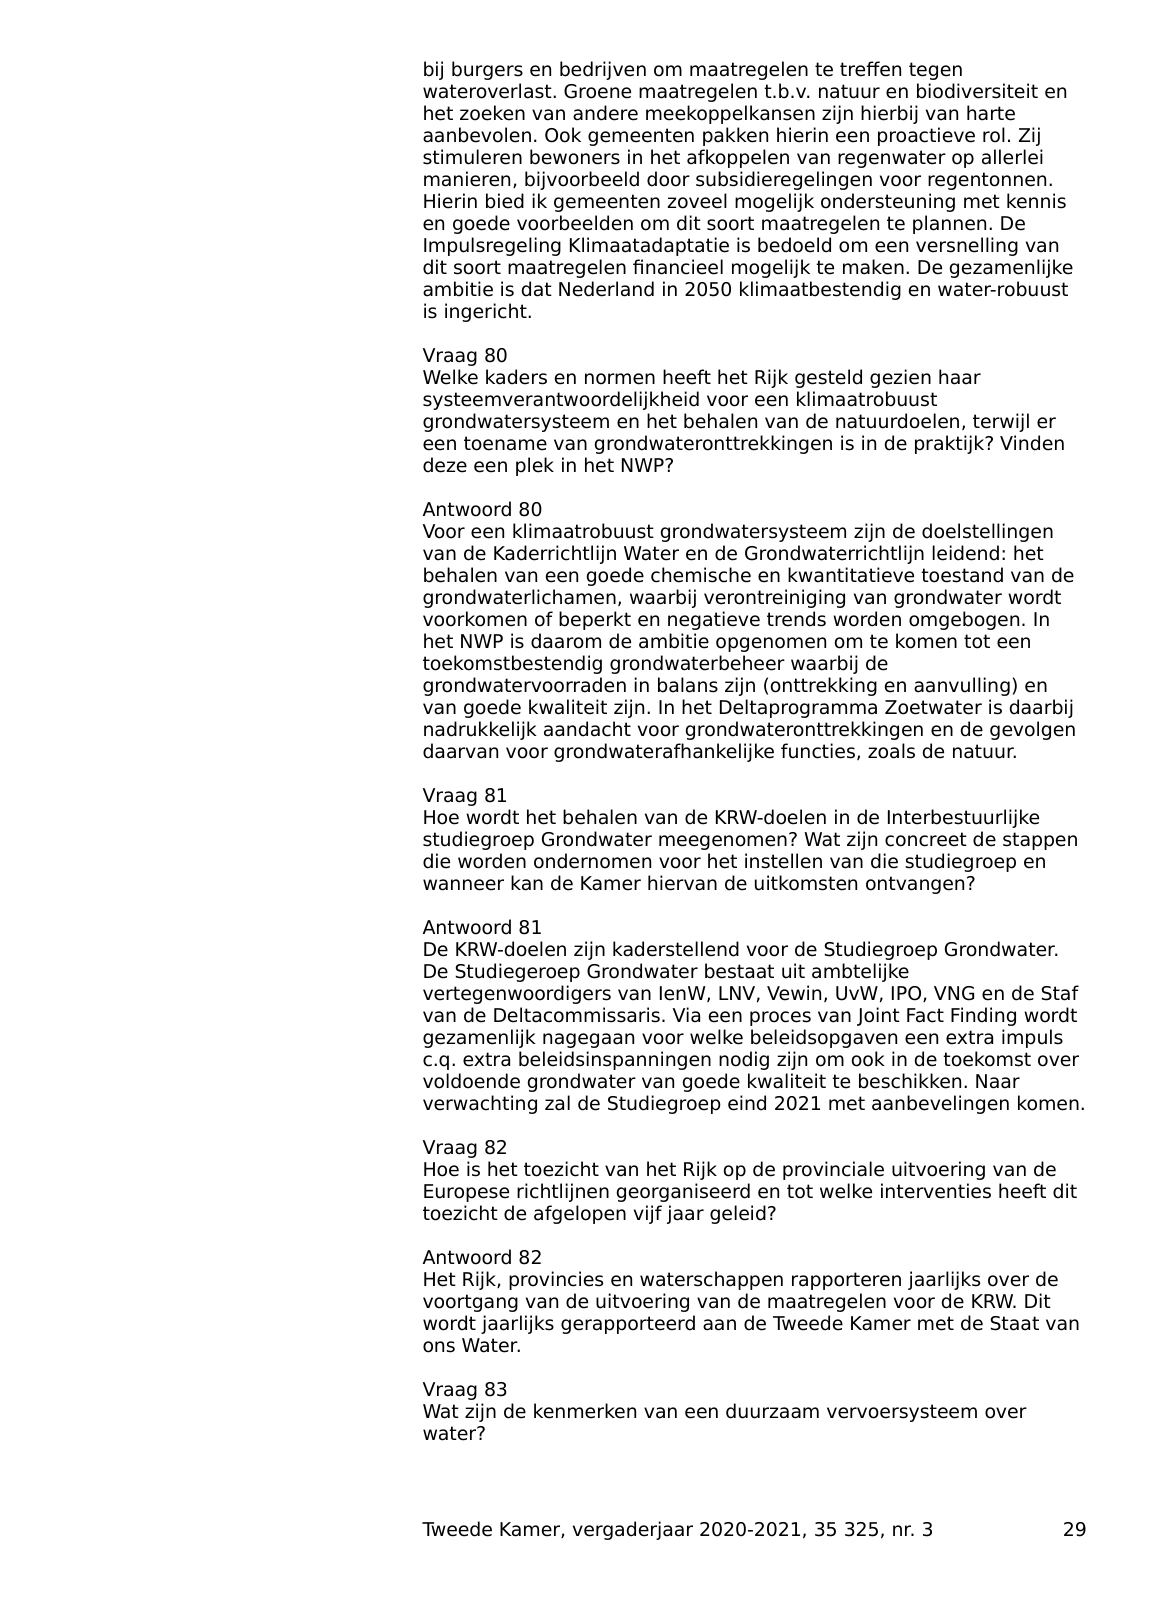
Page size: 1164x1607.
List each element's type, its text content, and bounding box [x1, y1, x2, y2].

text Hoe is het toezicht van het Rijk op de provinciale uitvoering van de Europese richtlijnen georganiseerd en tot welke interventies heeft dit toezicht de afgelopen vijf jaar geleid? [422, 1159, 1087, 1225]
text Vraag 80 [422, 345, 1087, 367]
text Het Rijk, provincies en waterschappen rapporteren jaarlijks over de voortgang van de uitvoering van de maatregelen voor de KRW. Dit wordt jaarlijks gerapporteerd aan de Tweede Kamer met de Staat van ons Water. [422, 1269, 1087, 1357]
text Antwoord 82 [422, 1247, 1087, 1269]
text Welke kaders en normen heeft het Rijk gesteld gezien haar systeemverantwoordelijkheid voor een klimaatrobuust grondwatersysteem en het behalen van de natuurdoelen, terwijl er een toename van grondwateronttrekkingen is in de praktijk? Vinden deze een plek in het NWP? [422, 367, 1087, 477]
text bij burgers en bedrijven om maatregelen te treffen tegen wateroverlast. Groene maatregelen t.b.v. natuur en biodiversiteit en het zoeken van andere meekoppelkansen zijn hierbij van harte aanbevolen. Ook gemeenten pakken hierin een proactieve rol. Zij stimuleren bewoners in het afkoppelen van regenwater op allerlei manieren, bijvoorbeeld door subsidieregelingen voor regentonnen. Hierin bied ik gemeenten zoveel mogelijk ondersteuning met kennis en goede voorbeelden om dit soort maatregelen te plannen. De Impulsregeling Klimaatadaptatie is bedoeld om een versnelling van dit soort maatregelen financieel mogelijk te maken. De gezamenlijke ambitie is dat Nederland in 2050 klimaatbestendig en water-robuust is ingericht. [422, 59, 1087, 323]
text De KRW-doelen zijn kaderstellend voor de Studiegroep Grondwater. De Studiegeroep Grondwater bestaat uit ambtelijke vertegenwoordigers van IenW, LNV, Vewin, UvW, IPO, VNG en de Staf van de Deltacommissaris. Via een proces van Joint Fact Finding wordt gezamenlijk nagegaan voor welke beleidsopgaven een extra impuls c.q. extra beleidsinspanningen nodig zijn om ook in de toekomst over voldoende grondwater van goede kwaliteit te beschikken. Naar verwachting zal de Studiegroep eind 2021 met aanbevelingen komen. [422, 939, 1087, 1115]
text Antwoord 80 [422, 499, 1087, 521]
text Vraag 82 [422, 1137, 1087, 1159]
text Voor een klimaatrobuust grondwatersysteem zijn de doelstellingen van de Kaderrichtlijn Water en de Grondwaterrichtlijn leidend: het behalen van een goede chemische en kwantitatieve toestand van de grondwaterlichamen, waarbij verontreiniging van grondwater wordt voorkomen of beperkt en negatieve trends worden omgebogen. In het NWP is daarom de ambitie opgenomen om te komen tot een toekomstbestendig grondwaterbeheer waarbij de grondwatervoorraden in balans zijn (onttrekking en aanvulling) en van goede kwaliteit zijn. In het Deltaprogramma Zoetwater is daarbij nadrukkelijk aandacht voor grondwateronttrekkingen en de gevolgen daarvan voor grondwaterafhankelijke functies, zoals de natuur. [422, 521, 1087, 763]
text Antwoord 81 [422, 917, 1087, 939]
text Vraag 81 [422, 785, 1087, 807]
text Hoe wordt het behalen van de KRW-doelen in de Interbestuurlijke studiegroep Grondwater meegenomen? Wat zijn concreet de stappen die worden ondernomen voor het instellen van die studiegroep en wanneer kan de Kamer hiervan de uitkomsten ontvangen? [422, 807, 1087, 895]
text Vraag 83 [422, 1379, 1087, 1401]
text Wat zijn de kenmerken van een duurzaam vervoersysteem over water? [422, 1401, 1087, 1445]
